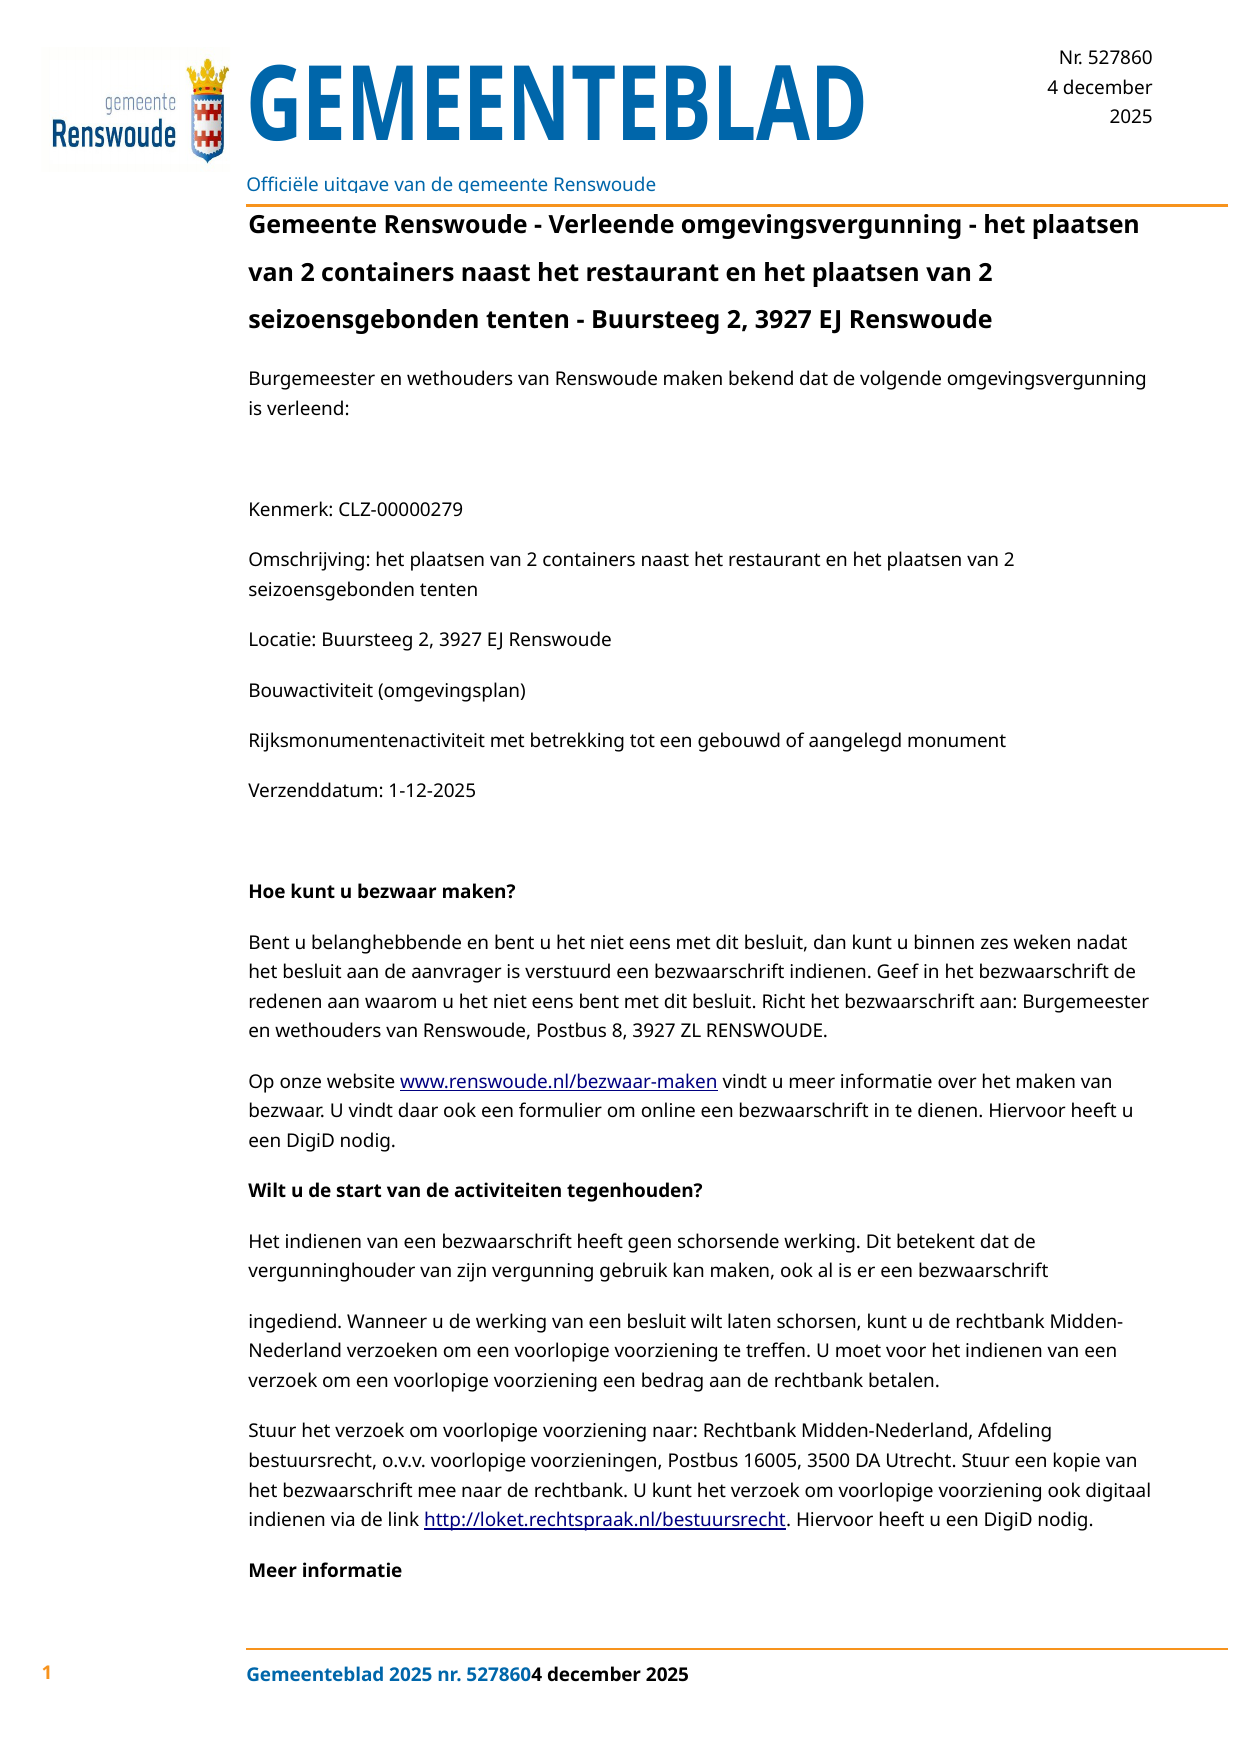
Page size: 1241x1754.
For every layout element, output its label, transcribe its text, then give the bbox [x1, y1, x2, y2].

text Het indienen van een bezwaarschrift heeft geen schorsende werking. Dit betekent dat de vergunninghouder van zijn vergunning gebruik kan maken, ook al is er een bezwaarschrift [248, 1228, 1152, 1283]
text Verzenddatum: 1-12-2025 [248, 778, 1152, 803]
text Bouwactiviteit (omgevingsplan) [248, 677, 1152, 702]
text Wilt u de start van de activiteiten tegenhouden? [248, 1178, 1152, 1203]
text Kenmerk: CLZ-00000279 [248, 496, 1152, 522]
text Omschrijving: het plaatsen van 2 containers naast het restaurant en het plaatsen van 2 seizoensgebonden tenten [248, 546, 1152, 602]
text Meer informatie [248, 1557, 1152, 1582]
text ingediend. Wanneer u de werking van een besluit wilt laten schorsen, kunt u de rechtbank Midden-Nederland verzoeken om een voorlopige voorziening te treffen. U moet voor het indienen van een verzoek om een voorlopige voorziening een bedrag aan de rechtbank betalen. [248, 1308, 1152, 1393]
text Bent u belanghebbende en bent u het niet eens met dit besluit, dan kunt u binnen zes weken nadat het besluit aan de aanvrager is verstuurd een bezwaarschrift indienen. Geef in het bezwaarschrift de redenen aan waarom u het niet eens bent met dit besluit. Richt het bezwaarschrift aan: Burgemeester en wethouders van Renswoude, Postbus 8, 3927 ZL RENSWOUDE. [248, 929, 1152, 1043]
text Hoe kunt u bezwaar maken? [248, 878, 1152, 904]
text Gemeente Renswoude - Verleende omgevingsvergunning - het plaatsen van 2 containers naast het restaurant en het plaatsen van 2 seizoensgebonden tenten - Buursteeg 2, 3927 EJ Renswoude [248, 207, 1152, 336]
text Stuur het verzoek om voorlopige voorziening naar: Rechtbank Midden-Nederland, Afdeling bestuursrecht, o.v.v. voorlopige voorzieningen, Postbus 16005, 3500 DA Utrecht. Stuur een kopie van het bezwaarschrift mee naar de rechtbank. U kunt het verzoek om voorlopige voorziening ook digitaal indienen via de link http://loket.rechtspraak.nl/bestuursrecht. Hiervoor heeft u een DigiD nodig. [248, 1418, 1152, 1532]
picture [41, 47, 231, 172]
text Burgemeester en wethouders van Renswoude maken bekend dat de volgende omgevingsvergunning is verleend: [248, 366, 1152, 421]
text Rijksmonumentenactiviteit met betrekking tot een gebouwd of aangelegd monument [248, 727, 1152, 753]
text Op onze website www.renswoude.nl/bezwaar-maken vindt u meer informatie over het maken van bezwaar. U vindt daar ook een formulier om online een bezwaarschrift in te dienen. Hiervoor heeft u een DigiD nodig. [248, 1068, 1152, 1153]
text Locatie: Buursteeg 2, 3927 EJ Renswoude [248, 626, 1152, 652]
